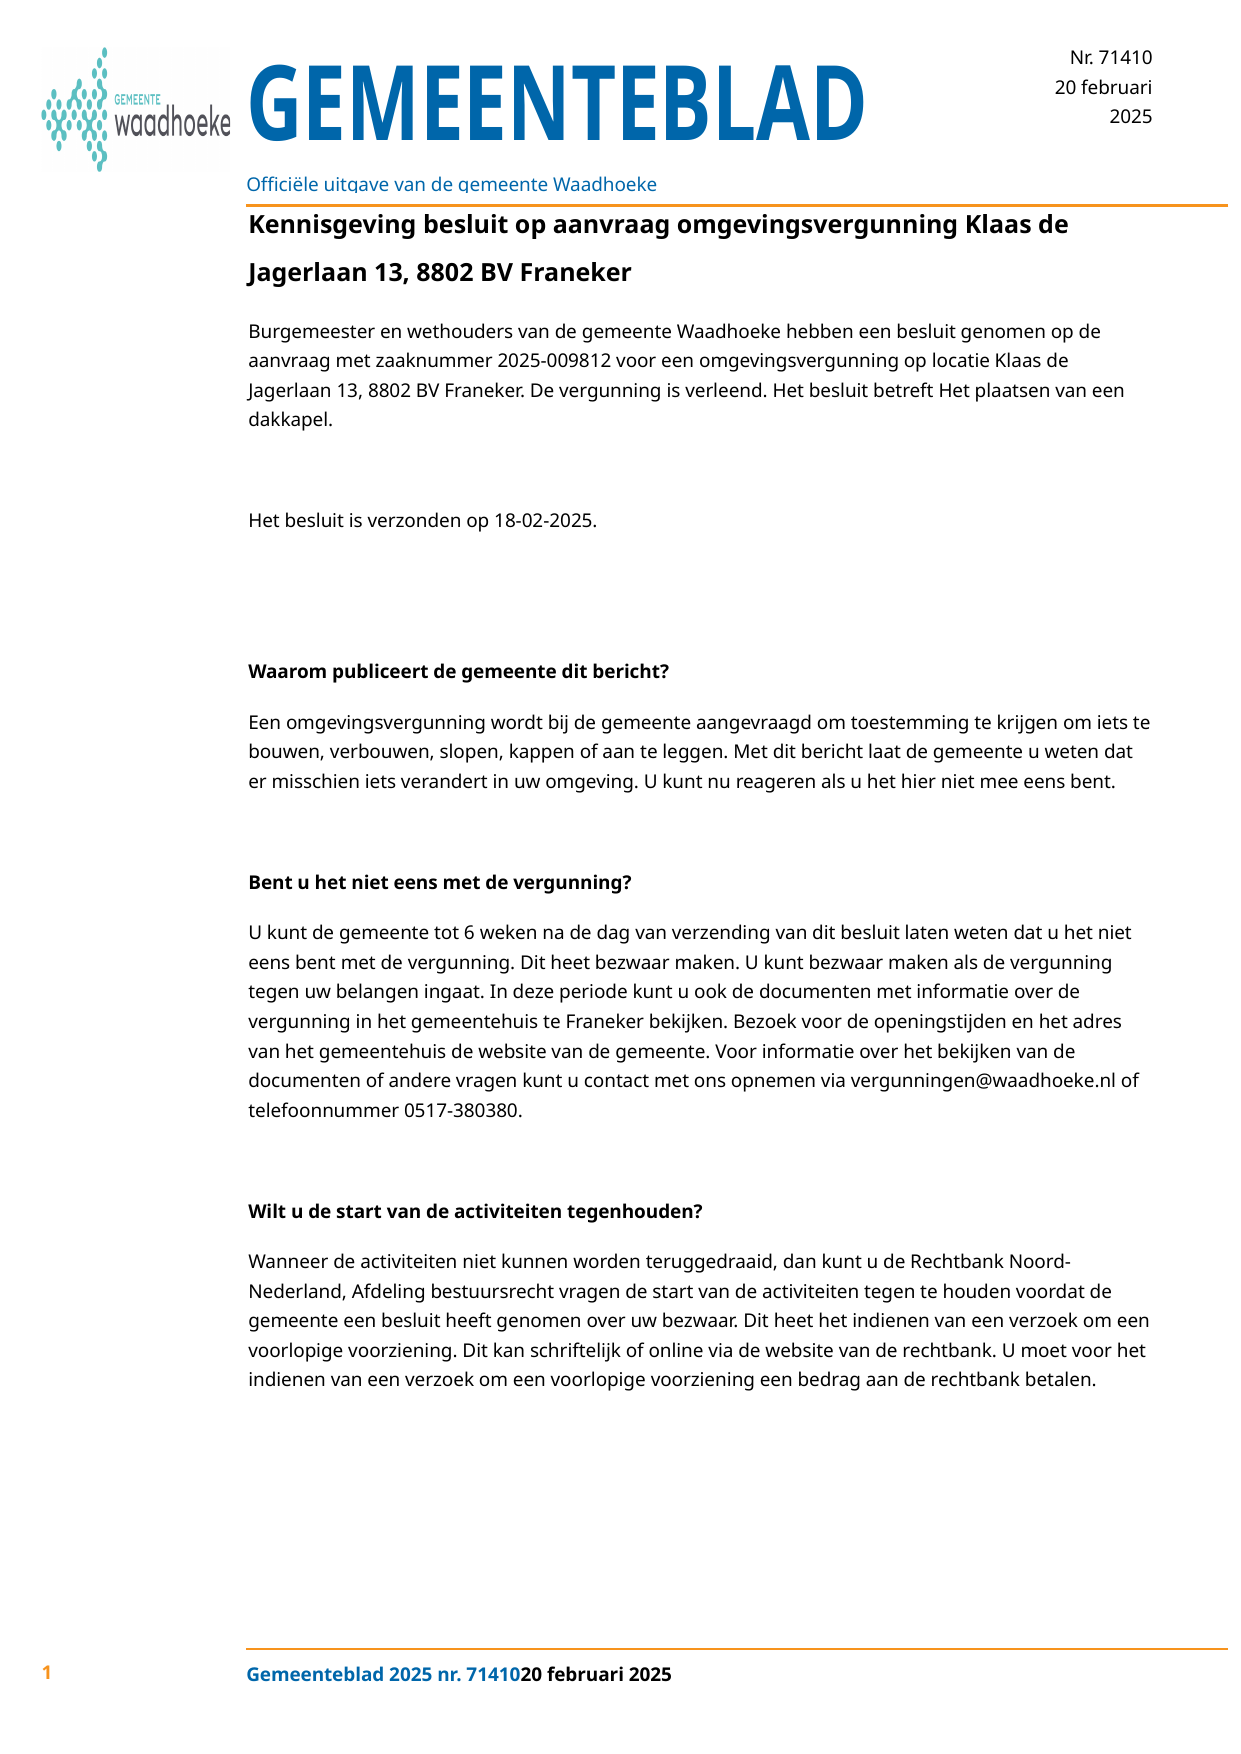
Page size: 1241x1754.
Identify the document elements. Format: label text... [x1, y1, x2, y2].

picture [41, 47, 231, 172]
text Het besluit is verzonden op 18-02-2025. [248, 507, 1152, 533]
text Waarom publiceert de gemeente dit bericht? [248, 659, 1152, 684]
text Bent u het niet eens met de vergunning? [248, 869, 1152, 895]
text U kunt de gemeente tot 6 weken na de dag van verzending van dit besluit laten weten dat u het niet eens bent met de vergunning. Dit heet bezwaar maken. U kunt bezwaar maken als de vergunning tegen uw belangen ingaat. In deze periode kunt u ook de documenten met informatie over de vergunning in het gemeentehuis te Franeker bekijken. Bezoek voor de openingstijden en het adres van het gemeentehuis de website van de gemeente. Voor informatie over het bekijken van de documenten of andere vragen kunt u contact met ons opnemen via vergunningen@waadhoeke.nl of telefoonnummer 0517-380380. [248, 919, 1152, 1123]
text Wilt u de start van de activiteiten tegenhouden? [248, 1198, 1152, 1224]
text Een omgevingsvergunning wordt bij de gemeente aangevraagd om toestemming te krijgen om iets te bouwen, verbouwen, slopen, kappen of aan te leggen. Met dit bericht laat de gemeente u weten dat er misschien iets verandert in uw omgeving. U kunt nu reageren als u het hier niet mee eens bent. [248, 709, 1152, 794]
text Wanneer de activiteiten niet kunnen worden teruggedraaid, dan kunt u de Rechtbank Noord-Nederland, Afdeling bestuursrecht vragen de start van de activiteiten tegen te houden voordat de gemeente een besluit heeft genomen over uw bezwaar. Dit heet het indienen van een verzoek om een voorlopige voorziening. Dit kan schriftelijk of online via de website van de rechtbank. U moet voor het indienen van een verzoek om een voorlopige voorziening een bedrag aan de rechtbank betalen. [248, 1248, 1152, 1392]
text Burgemeester en wethouders van de gemeente Waadhoeke hebben een besluit genomen op de aanvraag met zaaknummer 2025-009812 voor een omgevingsvergunning op locatie Klaas de Jagerlaan 13, 8802 BV Franeker. De vergunning is verleend. Het besluit betreft Het plaatsen van een dakkapel. [248, 318, 1152, 432]
text Kennisgeving besluit op aanvraag omgevingsvergunning Klaas de Jagerlaan 13, 8802 BV Franeker [248, 207, 1152, 288]
